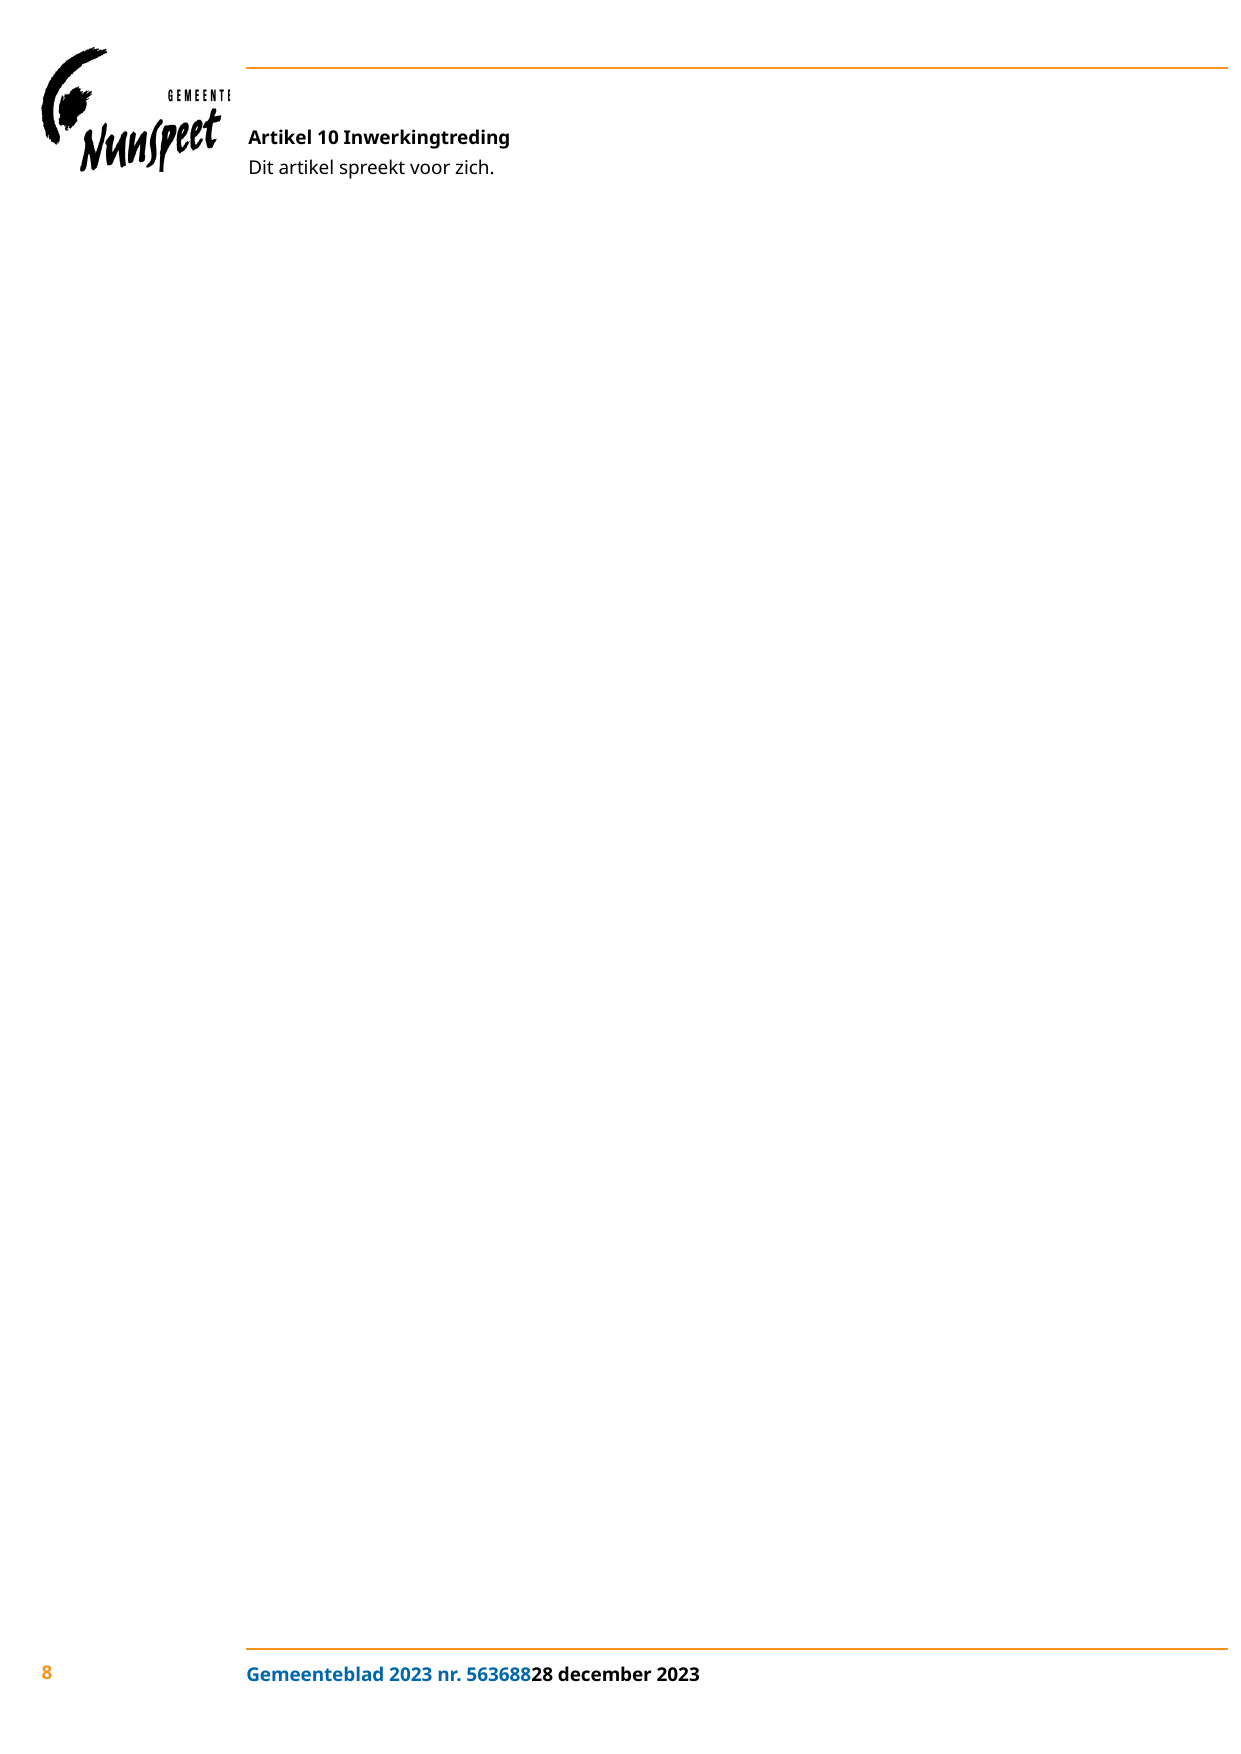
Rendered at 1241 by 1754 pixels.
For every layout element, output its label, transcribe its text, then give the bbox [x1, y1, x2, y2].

text Dit artikel spreekt voor zich. [248, 154, 1152, 180]
text Artikel 10 Inwerkingtreding [248, 124, 1152, 150]
picture [41, 47, 231, 172]
